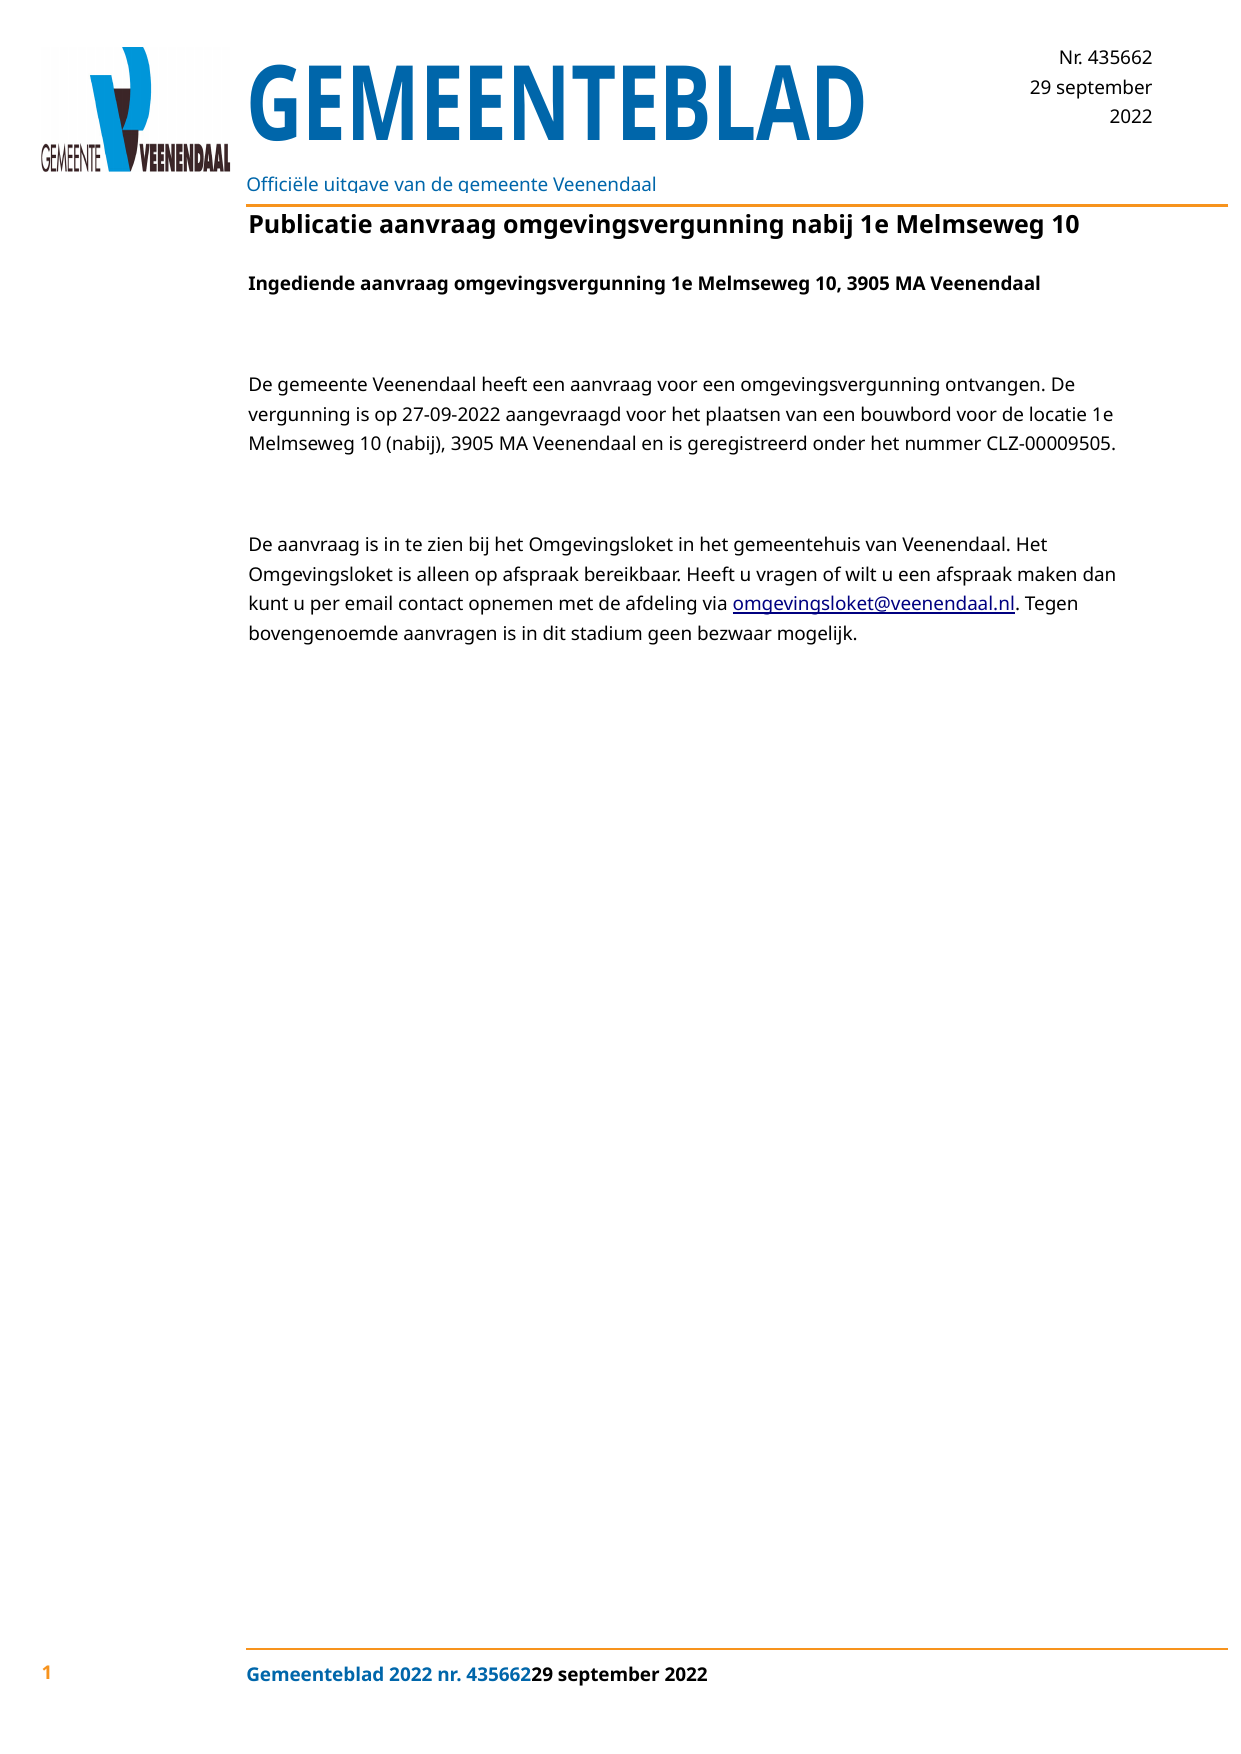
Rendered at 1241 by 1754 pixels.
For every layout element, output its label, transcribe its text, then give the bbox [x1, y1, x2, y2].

text Publicatie aanvraag omgevingsvergunning nabij 1e Melmseweg 10 [248, 207, 1152, 241]
picture [123, 47, 231, 172]
text De gemeente Veenendaal heeft een aanvraag voor een omgevingsvergunning ontvangen. De vergunning is op 27-09-2022 aangevraagd voor het plaatsen van een bouwbord voor de locatie 1e Melmseweg 10 (nabij), 3905 MA Veenendaal en is geregistreerd onder het nummer CLZ-00009505. [248, 371, 1152, 456]
text De aanvraag is in te zien bij het Omgevingsloket in het gemeentehuis van Veenendaal. Het Omgevingsloket is alleen op afspraak bereikbaar. Heeft u vragen of wilt u een afspraak maken dan kunt u per email contact opnemen met de afdeling via omgevingsloket@veenendaal.nl. Tegen bovengenoemde aanvragen is in dit stadium geen bezwaar mogelijk. [248, 531, 1152, 646]
picture [41, 47, 130, 172]
text Ingediende aanvraag omgevingsvergunning 1e Melmseweg 10, 3905 MA Veenendaal [248, 270, 1152, 296]
